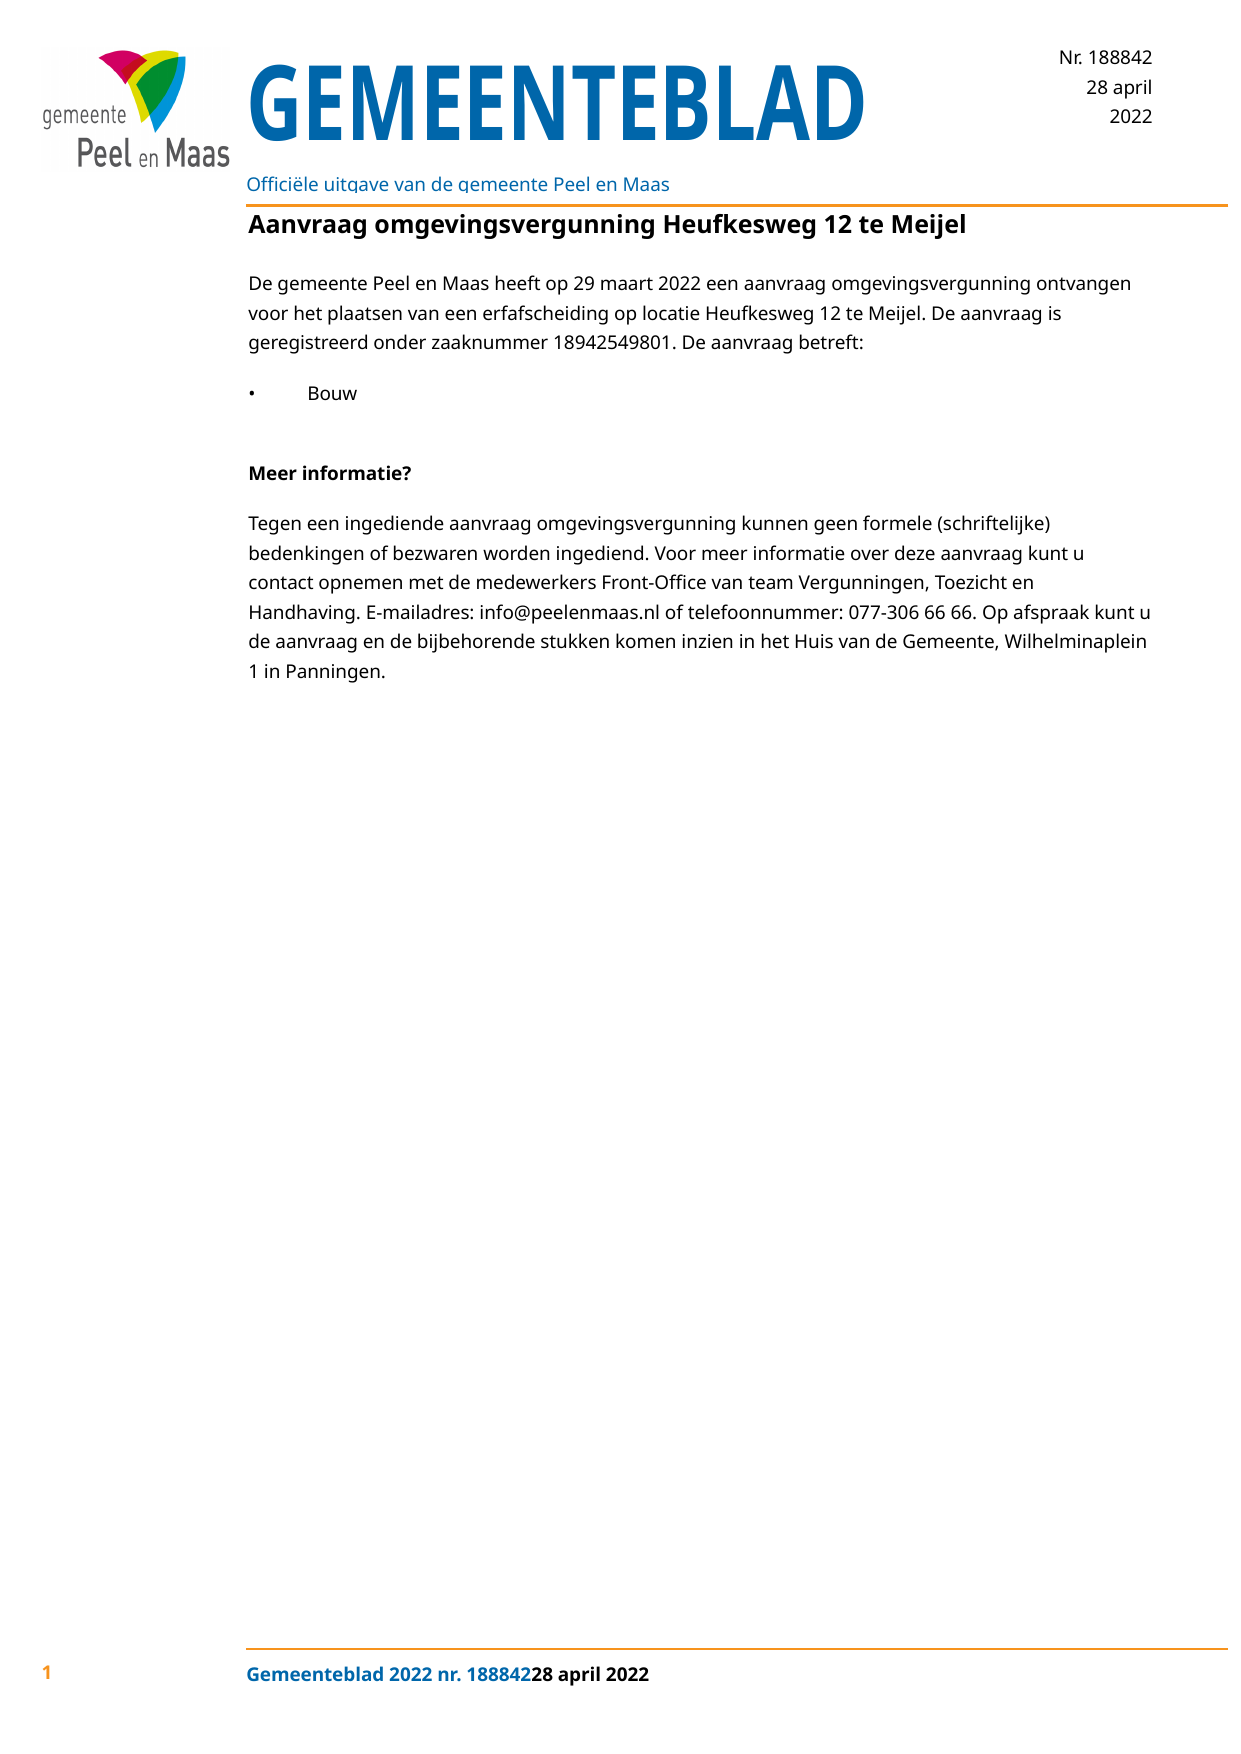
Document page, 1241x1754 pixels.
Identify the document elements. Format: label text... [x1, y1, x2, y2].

text Tegen een ingediende aanvraag omgevingsvergunning kunnen geen formele (schriftelijke) bedenkingen of bezwaren worden ingediend. Voor meer informatie over deze aanvraag kunt u contact opnemen met de medewerkers Front-Office van team Vergunningen, Toezicht en Handhaving. E-mailadres: info@peelenmaas.nl of telefoonnummer: 077-306 66 66. Op afspraak kunt u de aanvraag en de bijbehorende stukken komen inzien in het Huis van de Gemeente, Wilhelminaplein 1 in Panningen. [248, 510, 1152, 684]
text De gemeente Peel en Maas heeft op 29 maart 2022 een aanvraag omgevingsvergunning ontvangen voor het plaatsen van een erfafscheiding op locatie Heufkesweg 12 te Meijel. De aanvraag is geregistreerd onder zaaknummer 18942549801. De aanvraag betreft: [248, 270, 1152, 355]
picture [41, 47, 231, 172]
text Meer informatie? [248, 460, 1152, 486]
list Bouw [248, 380, 1152, 406]
text Aanvraag omgevingsvergunning Heufkesweg 12 te Meijel [248, 207, 1152, 241]
